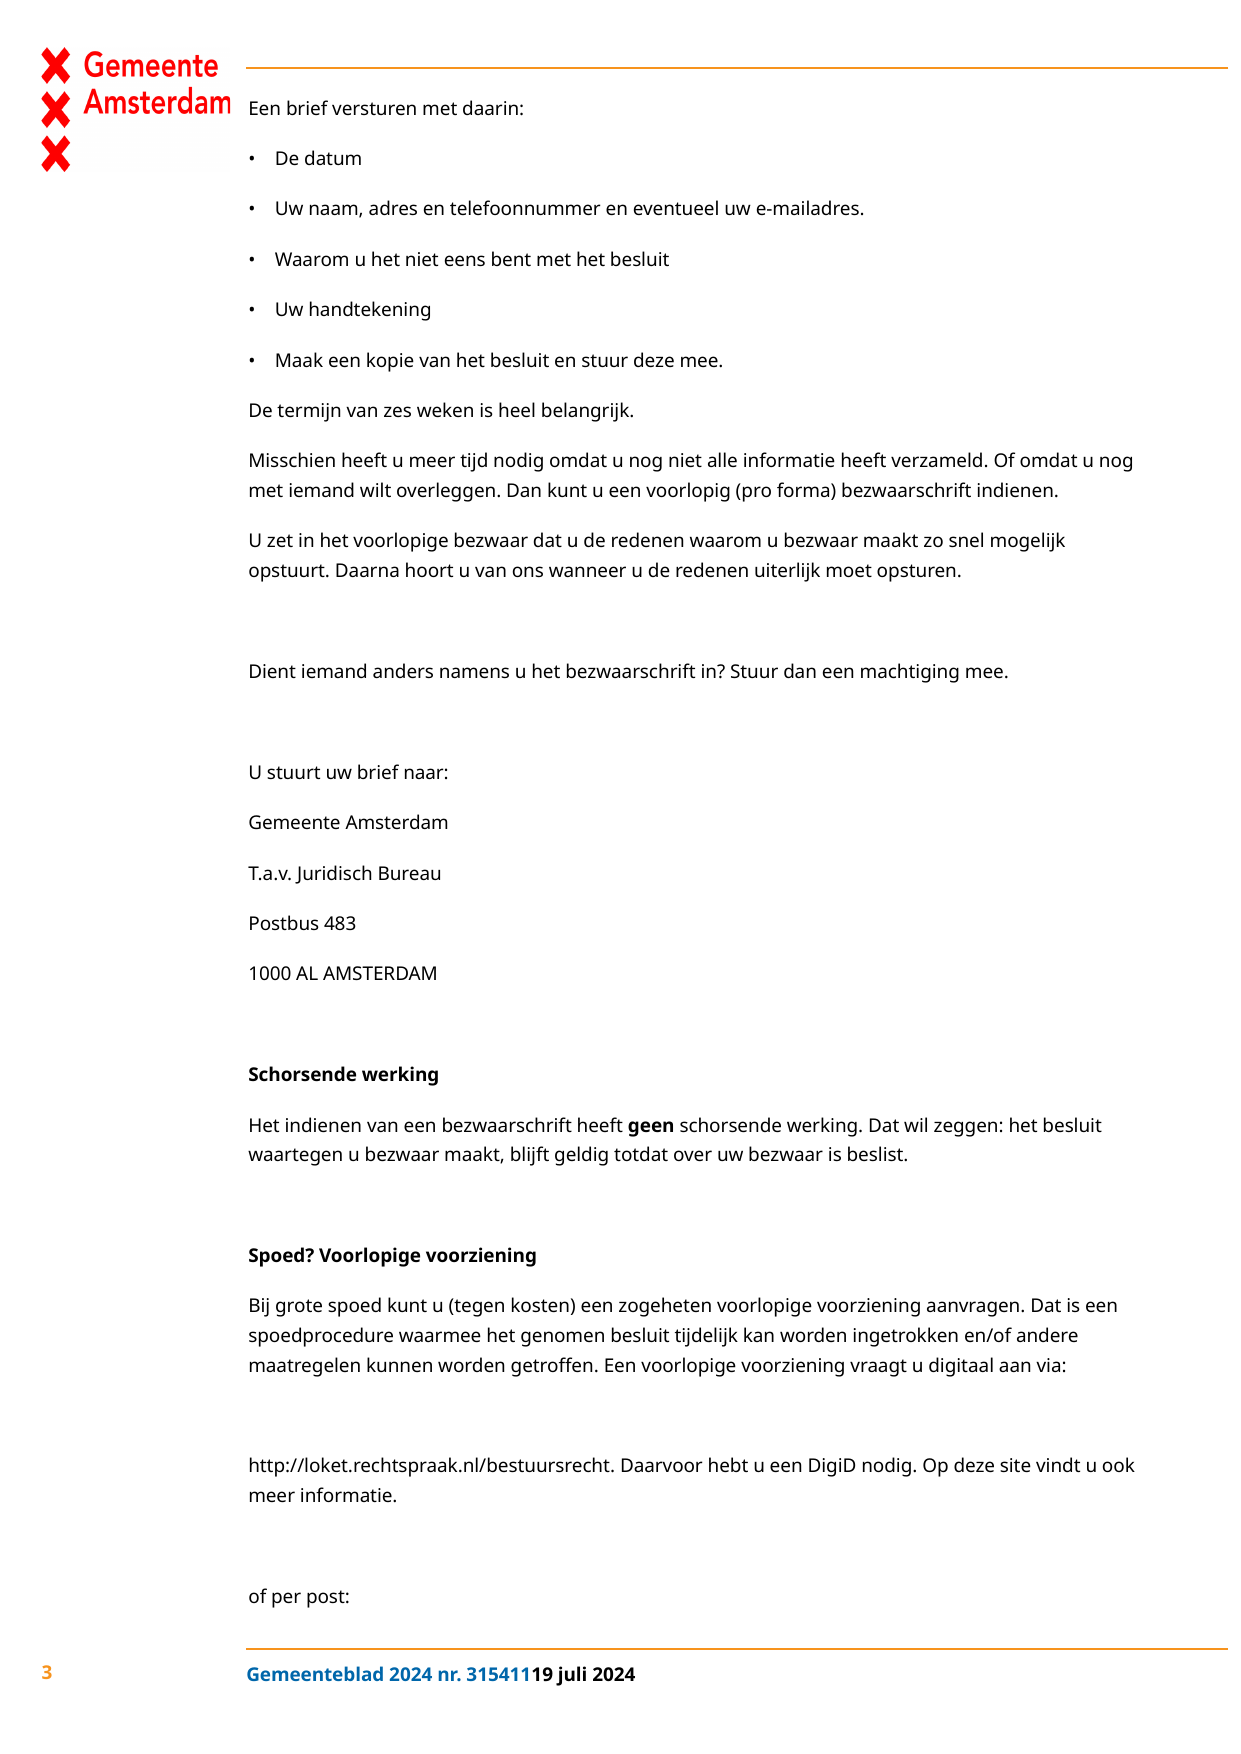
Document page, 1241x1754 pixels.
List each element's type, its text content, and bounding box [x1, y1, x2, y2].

text Gemeente Amsterdam [248, 809, 1152, 835]
text U stuurt uw brief naar: [248, 759, 1152, 785]
text • Maak een kopie van het besluit en stuur deze mee. [248, 347, 1152, 373]
text Misschien heeft u meer tijd nodig omdat u nog niet alle informatie heeft verzameld. Of omdat u nog met iemand wilt overleggen. Dan kunt u een voorlopig (pro forma) bezwaarschrift indienen. [248, 448, 1152, 503]
text Dient iemand anders namens u het bezwaarschrift in? Stuur dan een machtiging mee. [248, 658, 1152, 684]
picture [41, 47, 231, 172]
text 1000 AL AMSTERDAM [248, 961, 1152, 986]
text • Uw naam, adres en telefoonnummer en eventueel uw e-mailadres. [248, 196, 1152, 221]
text • De datum [248, 145, 1152, 171]
text • Uw handtekening [248, 296, 1152, 322]
text Schorsende werking [248, 1061, 1152, 1087]
text De termijn van zes weken is heel belangrijk. [248, 397, 1152, 423]
text • Waarom u het niet eens bent met het besluit [248, 246, 1152, 272]
text of per post: [248, 1583, 1152, 1609]
text U zet in het voorlopige bezwaar dat u de redenen waarom u bezwaar maakt zo snel mogelijk opstuurt. Daarna hoort u van ons wanneer u de redenen uiterlijk moet opsturen. [248, 528, 1152, 583]
text http://loket.rechtspraak.nl/bestuursrecht. Daarvoor hebt u een DigiD nodig. Op deze site vindt u ook meer informatie. [248, 1453, 1152, 1508]
text Spoed? Voorlopige voorziening [248, 1242, 1152, 1268]
text T.a.v. Juridisch Bureau [248, 860, 1152, 886]
text Bij grote spoed kunt u (tegen kosten) een zogeheten voorlopige voorziening aanvragen. Dat is een spoedprocedure waarmee het genomen besluit tijdelijk kan worden ingetrokken en/of andere maatregelen kunnen worden getroffen. Een voorlopige voorziening vraagt u digitaal aan via: [248, 1293, 1152, 1378]
text Een brief versturen met daarin: [248, 95, 1152, 121]
text Het indienen van een bezwaarschrift heeft geen schorsende werking. Dat wil zeggen: het besluit waartegen u bezwaar maakt, blijft geldig totdat over uw bezwaar is beslist. [248, 1112, 1152, 1167]
text Postbus 483 [248, 910, 1152, 936]
